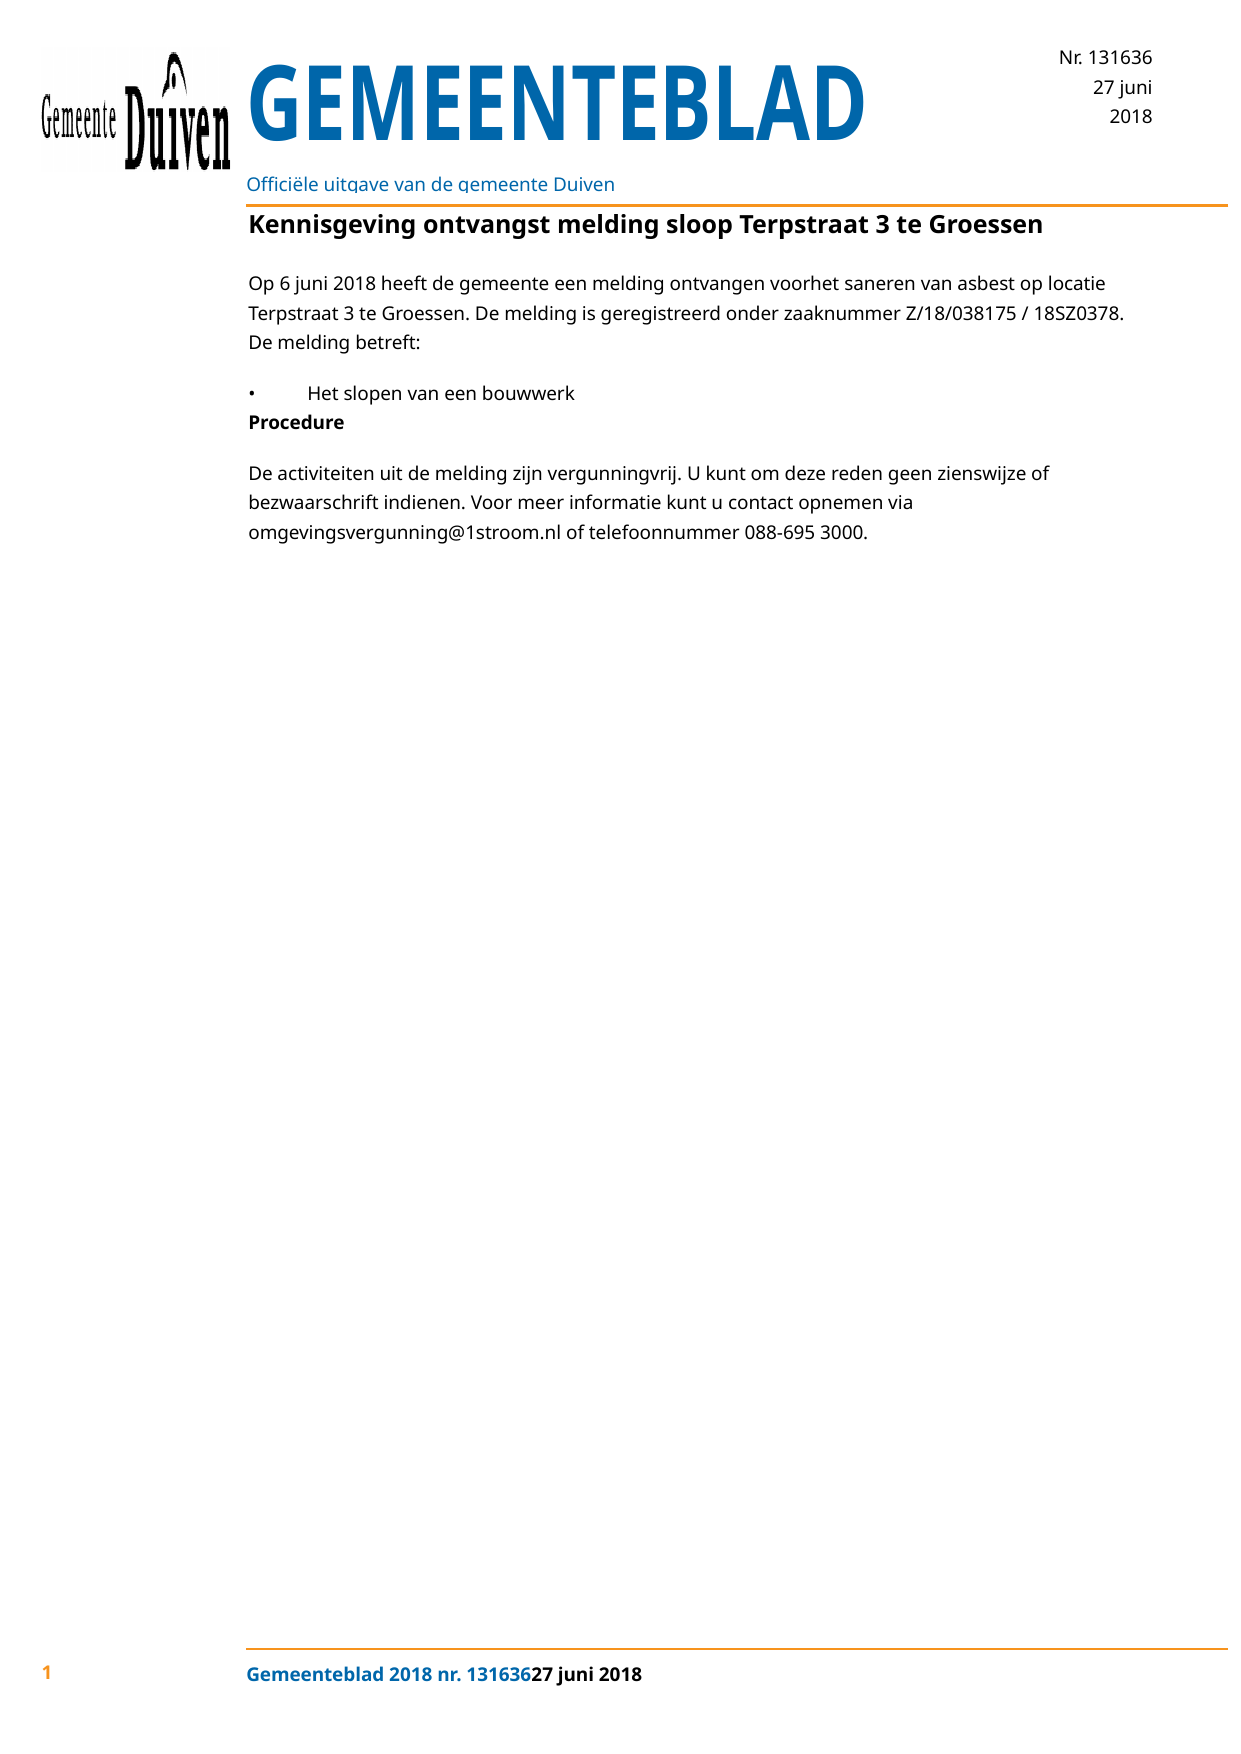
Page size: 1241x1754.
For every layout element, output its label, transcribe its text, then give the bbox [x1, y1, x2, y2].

text Op 6 juni 2018 heeft de gemeente een melding ontvangen voorhet saneren van asbest op locatie Terpstraat 3 te Groessen. De melding is geregistreerd onder zaaknummer Z/18/038175 / 18SZ0378. De melding betreft: [248, 270, 1152, 355]
picture [41, 47, 231, 172]
text Procedure [248, 409, 1152, 435]
text Kennisgeving ontvangst melding sloop Terpstraat 3 te Groessen [248, 207, 1152, 241]
list Het slopen van een bouwwerk [248, 380, 1152, 406]
text De activiteiten uit de melding zijn vergunningvrij. U kunt om deze reden geen zienswijze of bezwaarschrift indienen. Voor meer informatie kunt u contact opnemen via omgevingsvergunning@1stroom.nl of telefoonnummer 088-695 3000. [248, 460, 1152, 545]
